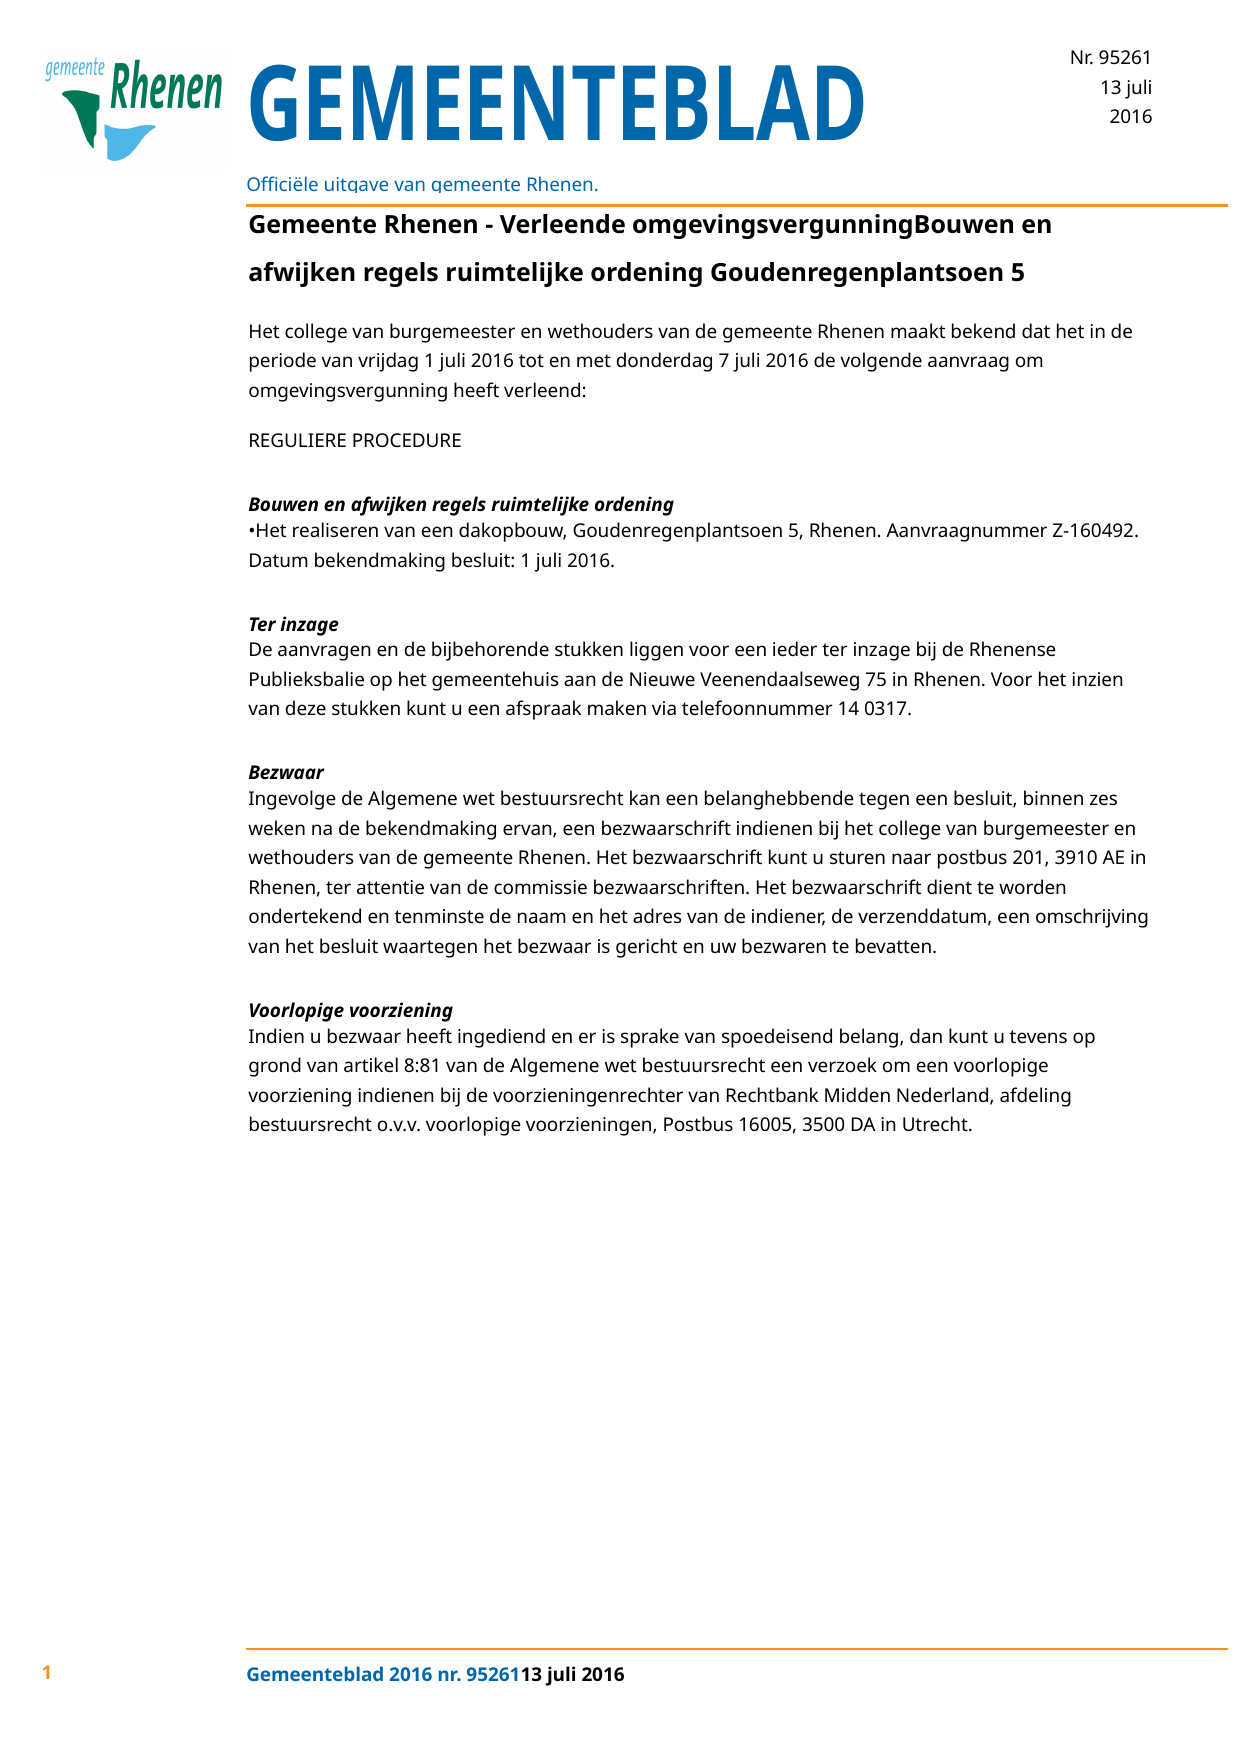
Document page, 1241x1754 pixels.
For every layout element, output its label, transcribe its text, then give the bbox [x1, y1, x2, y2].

picture [41, 47, 231, 172]
text De aanvragen en de bijbehorende stukken liggen voor een ieder ter inzage bij de Rhenense Publieksbalie op het gemeentehuis aan de Nieuwe Veenendaalseweg 75 in Rhenen. Voor het inzien van deze stukken kunt u een afspraak maken via telefoonnummer 14 0317. [248, 636, 1152, 721]
text Gemeente Rhenen - Verleende omgevingsvergunningBouwen en afwijken regels ruimtelijke ordening Goudenregenplantsoen 5 [248, 207, 1152, 288]
text •Het realiseren van een dakopbouw, Goudenregenplantsoen 5, Rhenen. Aanvraagnummer Z-160492. Datum bekendmaking besluit: 1 juli 2016. [248, 517, 1152, 572]
text Indien u bezwaar heeft ingediend en er is sprake van spoedeisend belang, dan kunt u tevens op grond van artikel 8:81 van de Algemene wet bestuursrecht een verzoek om een voorlopige voorziening indienen bij de voorzieningenrechter van Rechtbank Midden Nederland, afdeling bestuursrecht o.v.v. voorlopige voorzieningen, Postbus 16005, 3500 DA in Utrecht. [248, 1023, 1152, 1137]
text Voorlopige voorziening [248, 997, 1152, 1023]
text Ter inzage [248, 611, 1152, 636]
text Het college van burgemeester en wethouders van de gemeente Rhenen maakt bekend dat het in de periode van vrijdag 1 juli 2016 tot en met donderdag 7 juli 2016 de volgende aanvraag om omgevingsvergunning heeft verleend: [248, 318, 1152, 403]
text REGULIERE PROCEDURE [248, 427, 1152, 453]
text Ingevolge de Algemene wet bestuursrecht kan een belanghebbende tegen een besluit, binnen zes weken na de bekendmaking ervan, een bezwaarschrift indienen bij het college van burgemeester en wethouders van de gemeente Rhenen. Het bezwaarschrift kunt u sturen naar postbus 201, 3910 AE in Rhenen, ter attentie van de commissie bezwaarschriften. Het bezwaarschrift dient te worden ondertekend en tenminste de naam en het adres van de indiener, de verzenddatum, een omschrijving van het besluit waartegen het bezwaar is gericht en uw bezwaren te bevatten. [248, 785, 1152, 959]
text Bezwaar [248, 759, 1152, 785]
text Bouwen en afwijken regels ruimtelijke ordening [248, 491, 1152, 517]
